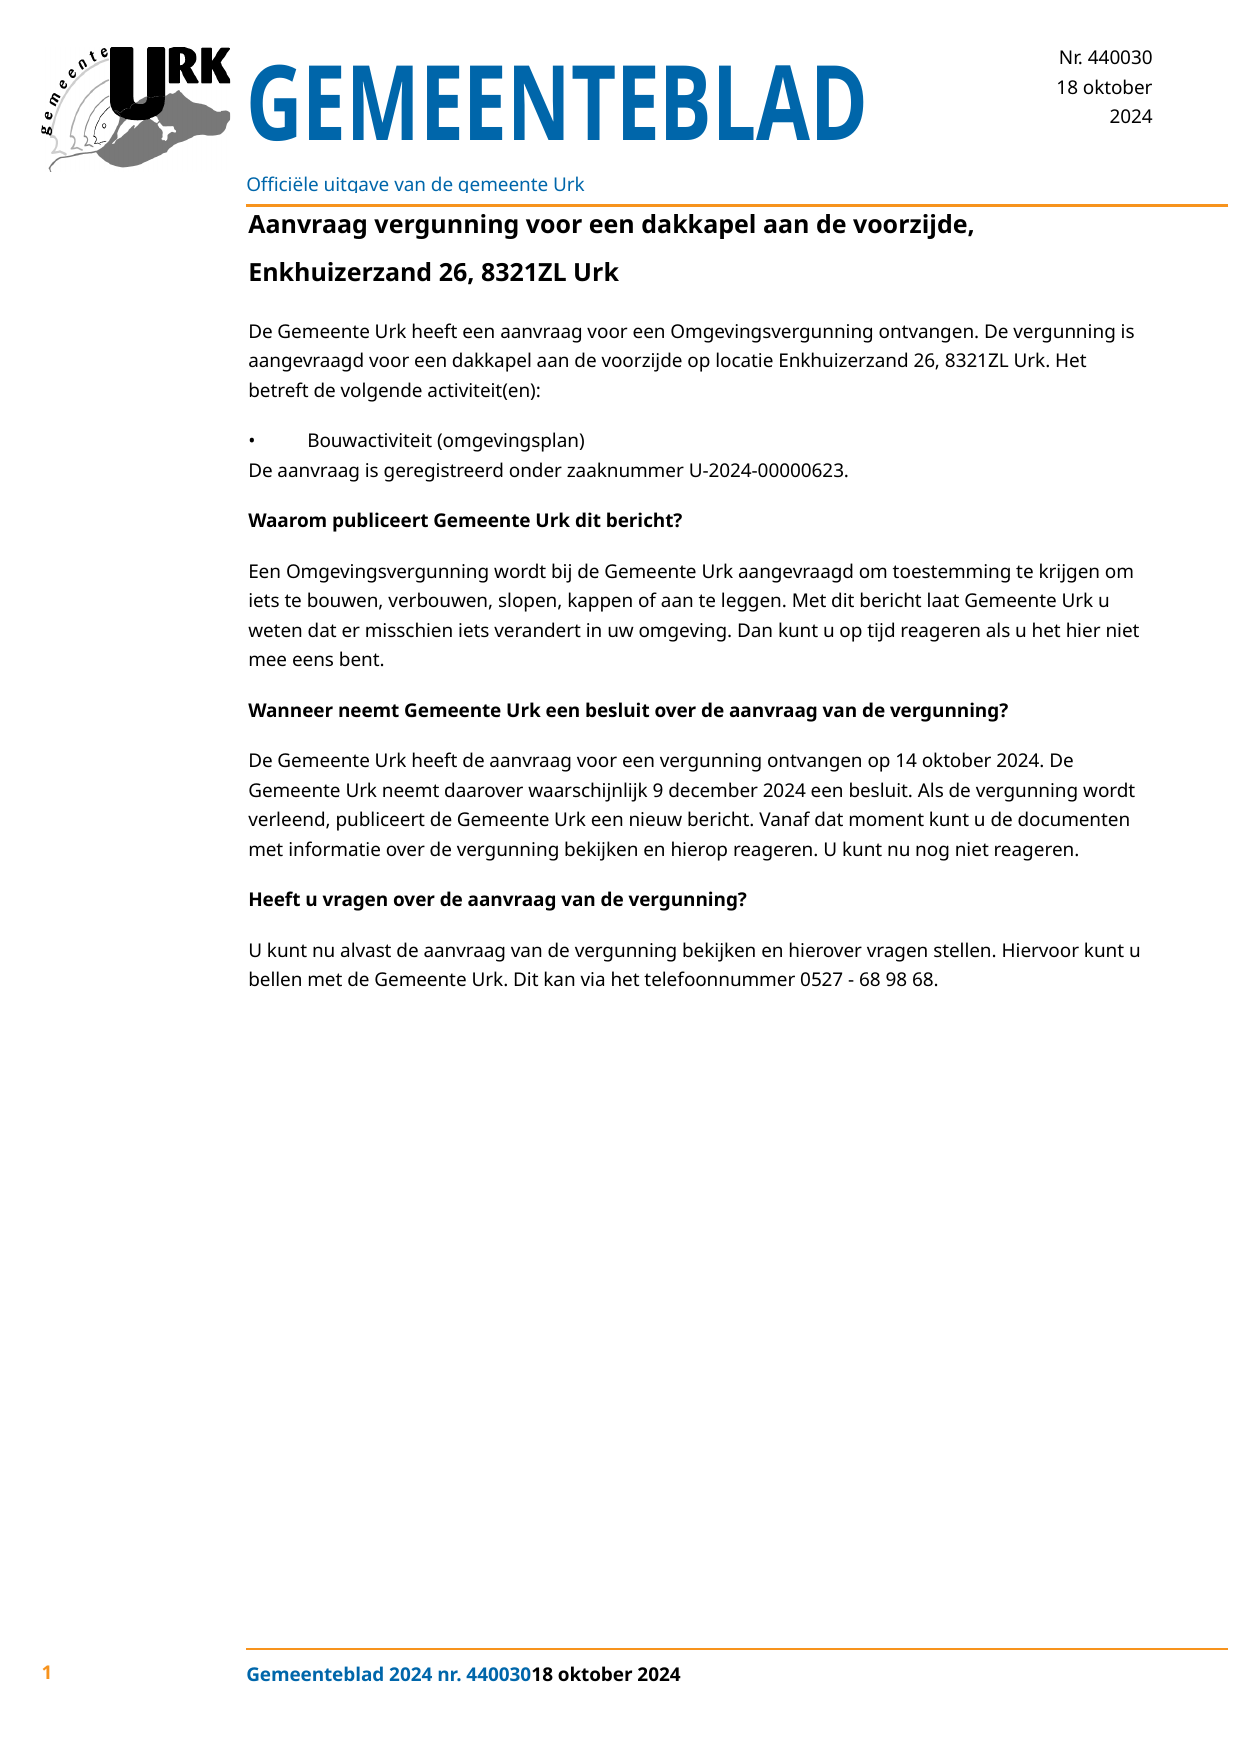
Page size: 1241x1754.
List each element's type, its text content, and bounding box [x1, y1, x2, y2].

text De Gemeente Urk heeft een aanvraag voor een Omgevingsvergunning ontvangen. De vergunning is aangevraagd voor een dakkapel aan de voorzijde op locatie Enkhuizerzand 26, 8321ZL Urk. Het betreft de volgende activiteit(en): [248, 318, 1152, 403]
text Waarom publiceert Gemeente Urk dit bericht? [248, 507, 1152, 533]
text Aanvraag vergunning voor een dakkapel aan de voorzijde, Enkhuizerzand 26, 8321ZL Urk [248, 207, 1152, 288]
picture [41, 47, 231, 172]
text Wanneer neemt Gemeente Urk een besluit over de aanvraag van de vergunning? [248, 697, 1152, 723]
text De Gemeente Urk heeft de aanvraag voor een vergunning ontvangen op 14 oktober 2024. De Gemeente Urk neemt daarover waarschijnlijk 9 december 2024 een besluit. Als de vergunning wordt verleend, publiceert de Gemeente Urk een nieuw bericht. Vanaf dat moment kunt u de documenten met informatie over de vergunning bekijken en hierop reageren. U kunt nu nog niet reageren. [248, 747, 1152, 862]
list Bouwactiviteit (omgevingsplan) [248, 427, 1152, 453]
text Een Omgevingsvergunning wordt bij de Gemeente Urk aangevraagd om toestemming te krijgen om iets te bouwen, verbouwen, slopen, kappen of aan te leggen. Met dit bericht laat Gemeente Urk u weten dat er misschien iets verandert in uw omgeving. Dan kunt u op tijd reageren als u het hier niet mee eens bent. [248, 558, 1152, 672]
text De aanvraag is geregistreerd onder zaaknummer U-2024-00000623. [248, 457, 1152, 483]
text Heeft u vragen over de aanvraag van de vergunning? [248, 887, 1152, 912]
text U kunt nu alvast de aanvraag van de vergunning bekijken en hierover vragen stellen. Hiervoor kunt u bellen met de Gemeente Urk. Dit kan via het telefoonnummer 0527 - 68 98 68. [248, 937, 1152, 992]
